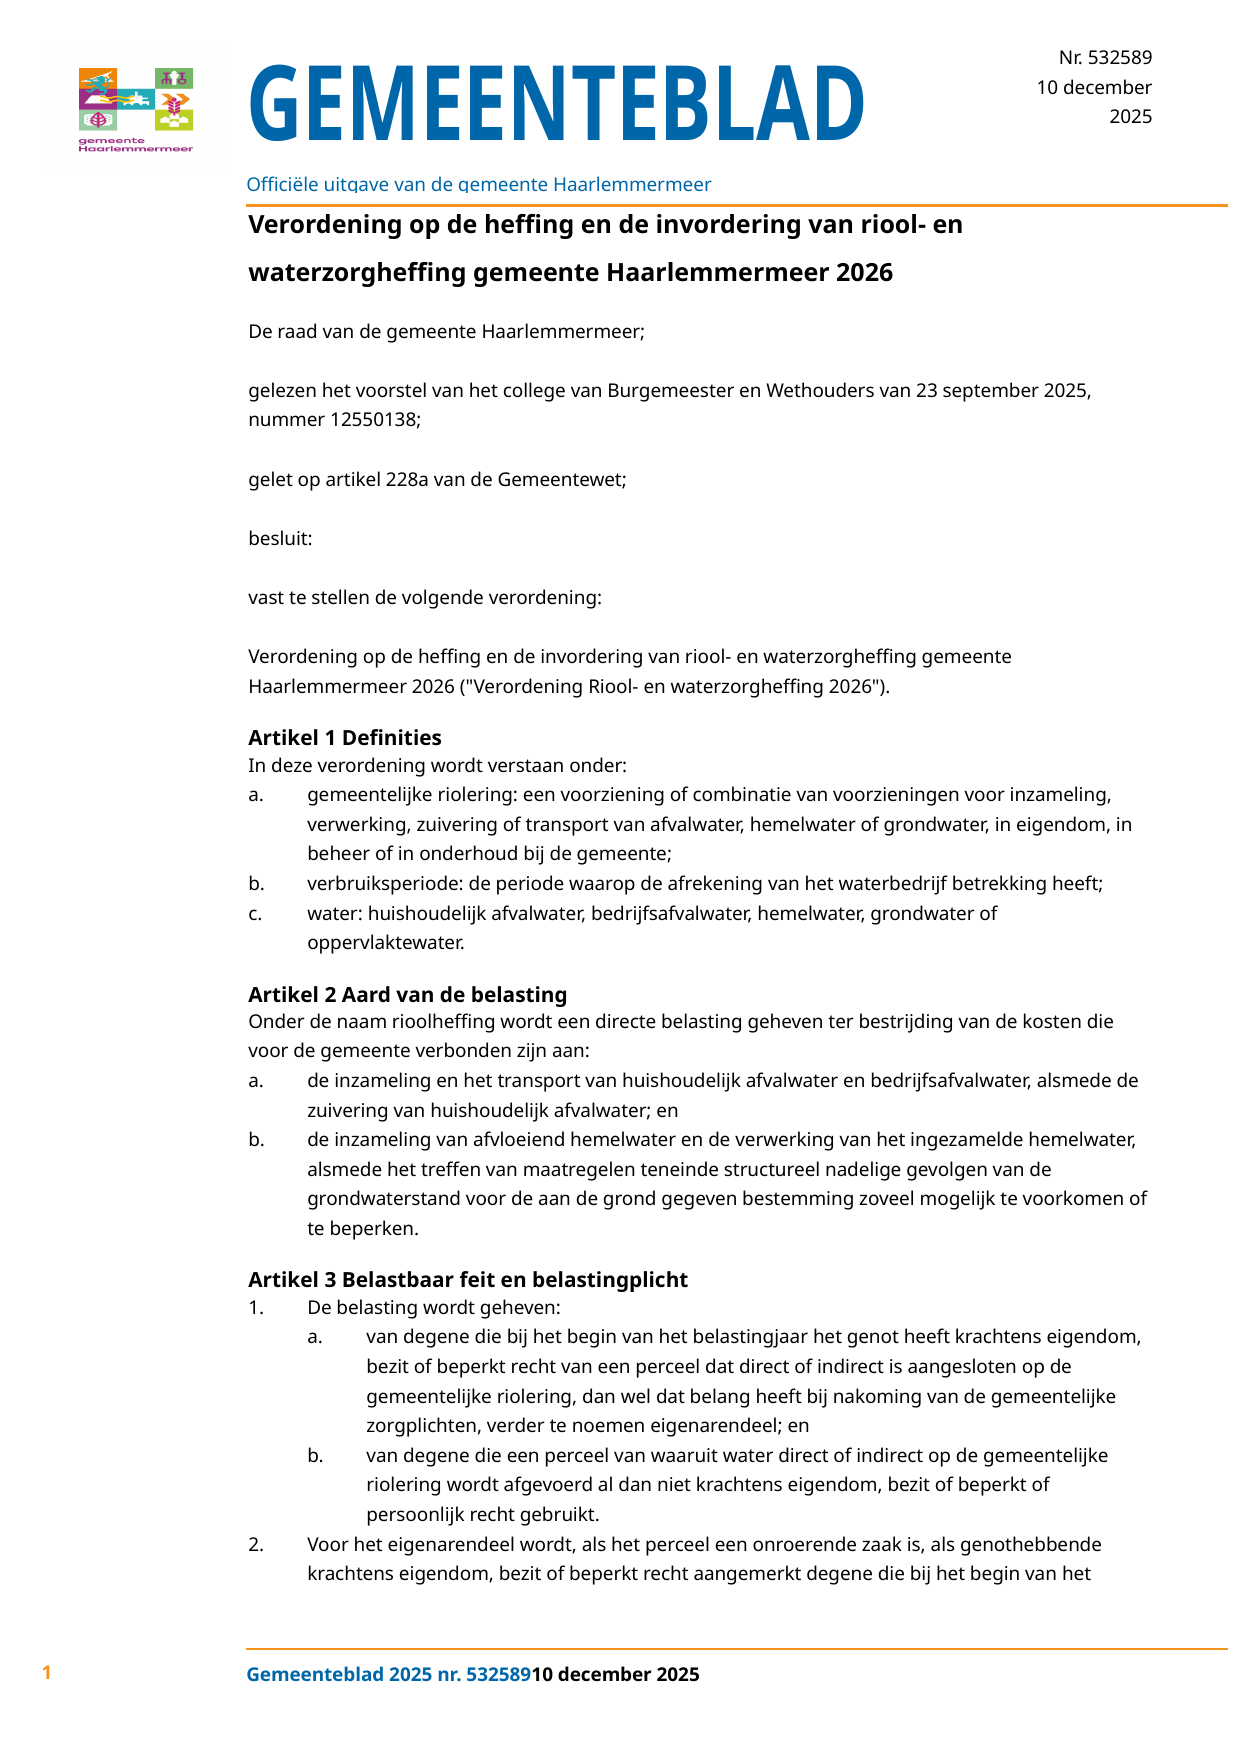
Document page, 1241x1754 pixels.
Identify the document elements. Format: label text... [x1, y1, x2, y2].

list van degene die een perceel van waaruit water direct of indirect op de gemeentelijke riolering wordt afgevoerd al dan niet krachtens eigendom, bezit of beperkt of persoonlijk recht gebruikt. [307, 1442, 1152, 1527]
text Artikel 1 Definities [248, 723, 1152, 752]
list de inzameling van afvloeiend hemelwater en de verwerking van het ingezamelde hemelwater, alsmede het treffen van maatregelen teneinde structureel nadelige gevolgen van de grondwaterstand voor de aan de grond gegeven bestemming zoveel mogelijk te voorkomen of te beperken. [248, 1126, 1152, 1241]
text De raad van de gemeente Haarlemmermeer; [248, 318, 1152, 344]
text vast te stellen de volgende verordening: [248, 584, 1152, 610]
list van degene die bij het begin van het belastingjaar het genot heeft krachtens eigendom, bezit of beperkt recht van een perceel dat direct of indirect is aangesloten op de gemeentelijke riolering, dan wel dat belang heeft bij nakoming van de gemeentelijke zorgplichten, verder te noemen eigenarendeel; en [307, 1324, 1152, 1438]
text besluit: [248, 525, 1152, 551]
text Artikel 3 Belastbaar feit en belastingplicht [248, 1266, 1152, 1294]
text Verordening op de heffing en de invordering van riool- en waterzorgheffing gemeente Haarlemmermeer 2026 ("Verordening Riool- en waterzorgheffing 2026"). [248, 643, 1152, 699]
list gemeentelijke riolering: een voorziening of combinatie van voorzieningen voor inzameling, verwerking, zuivering of transport van afvalwater, hemelwater of grondwater, in eigendom, in beheer of in onderhoud bij de gemeente; [248, 781, 1152, 866]
picture [41, 47, 231, 172]
text In deze verordening wordt verstaan onder: [248, 752, 1152, 777]
list verbruiksperiode: de periode waarop de afrekening van het waterbedrijf betrekking heeft; [248, 870, 1152, 896]
text Verordening op de heffing en de invordering van riool- en waterzorgheffing gemeente Haarlemmermeer 2026 [248, 207, 1152, 288]
list Voor het eigenarendeel wordt, als het perceel een onroerende zaak is, als genothebbende krachtens eigendom, bezit of beperkt recht aangemerkt degene die bij het begin van het [248, 1531, 1152, 1586]
list De belasting wordt geheven: [248, 1294, 1152, 1320]
list de inzameling en het transport van huishoudelijk afvalwater en bedrijfsafvalwater, alsmede de zuivering van huishoudelijk afvalwater; en [248, 1067, 1152, 1123]
text gelet op artikel 228a van de Gemeentewet; [248, 466, 1152, 492]
text Artikel 2 Aard van de belasting [248, 980, 1152, 1008]
text Onder de naam rioolheffing wordt een directe belasting geheven ter bestrijding van de kosten die voor de gemeente verbonden zijn aan: [248, 1008, 1152, 1063]
list water: huishoudelijk afvalwater, bedrijfsafvalwater, hemelwater, grondwater of oppervlaktewater. [248, 900, 1152, 955]
text gelezen het voorstel van het college van Burgemeester en Wethouders van 23 september 2025, nummer 12550138; [248, 377, 1152, 432]
